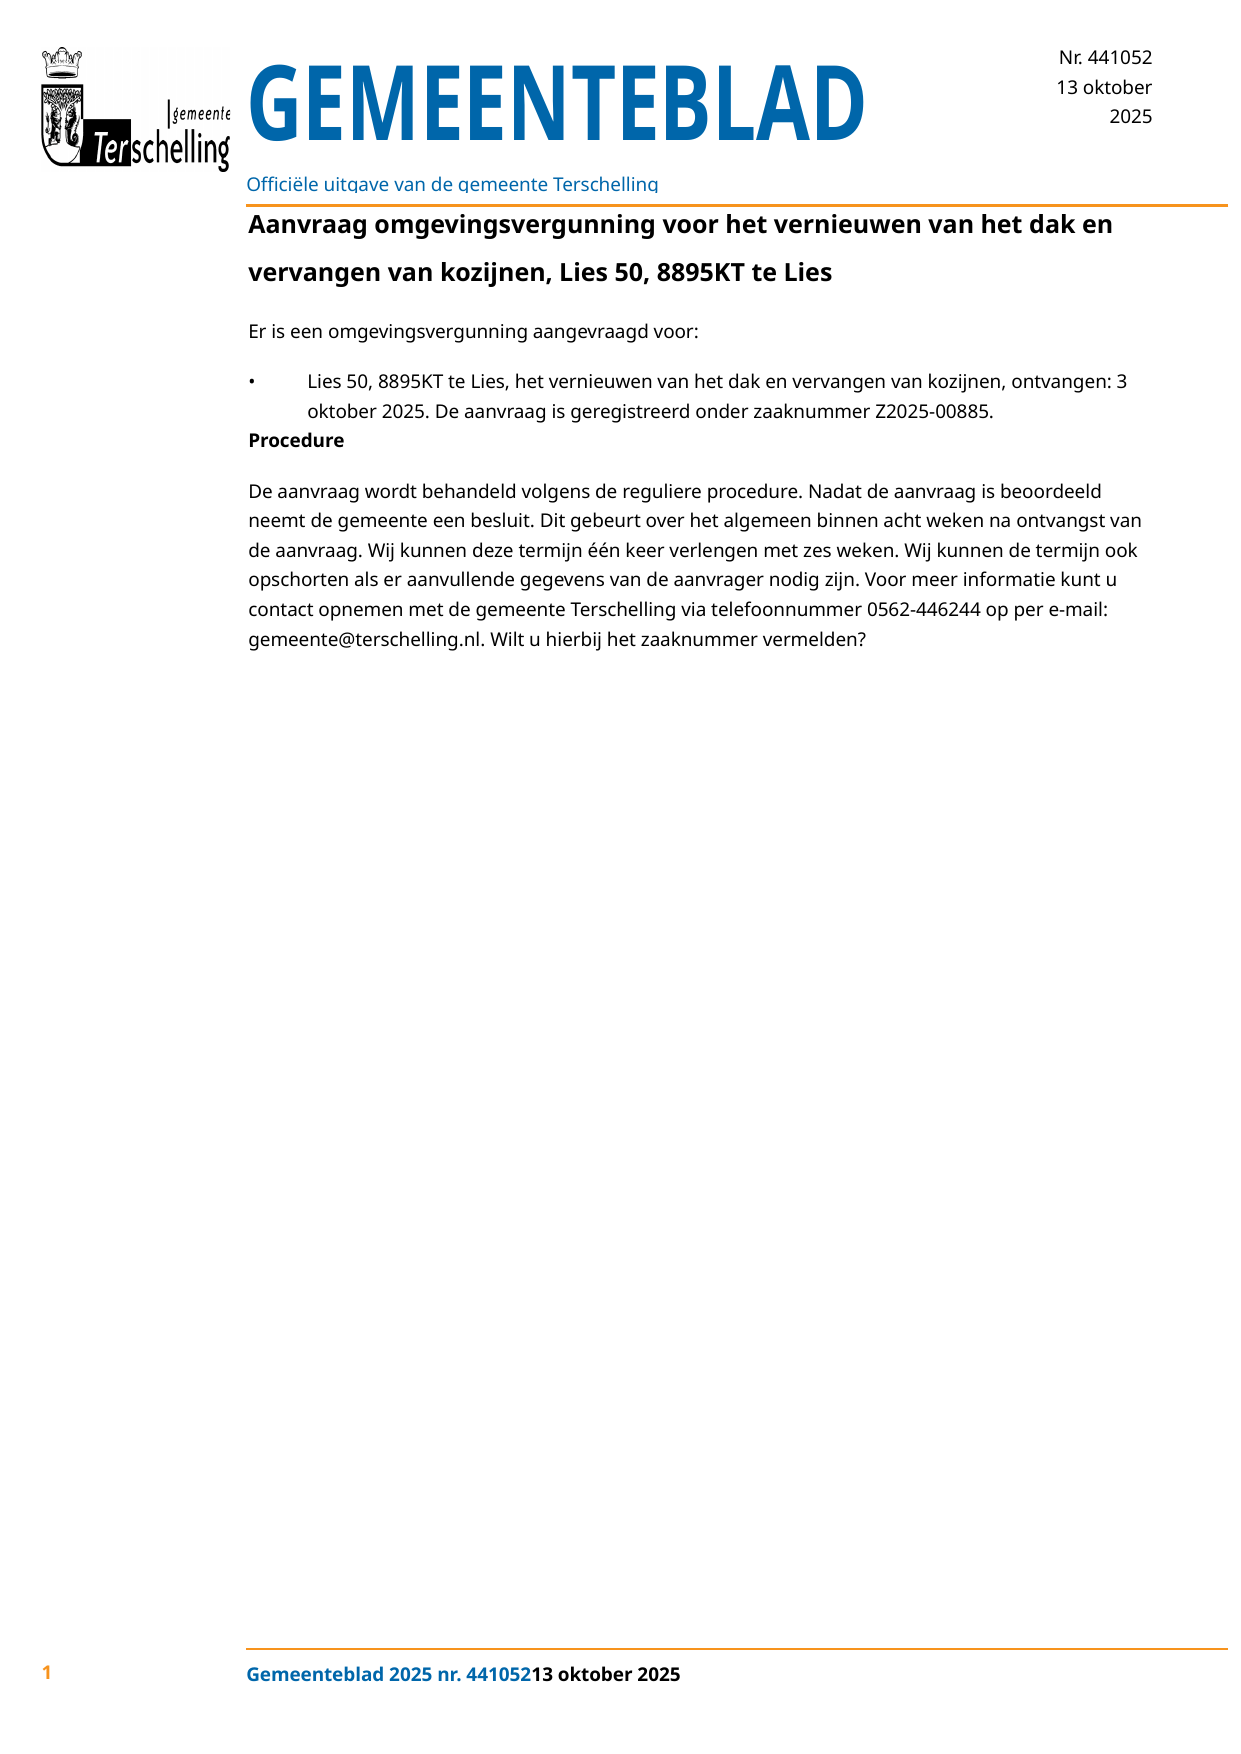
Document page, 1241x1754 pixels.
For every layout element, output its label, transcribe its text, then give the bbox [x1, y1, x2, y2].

text Aanvraag omgevingsvergunning voor het vernieuwen van het dak en vervangen van kozijnen, Lies 50, 8895KT te Lies [248, 207, 1152, 288]
text Procedure [248, 427, 1152, 453]
picture [41, 47, 231, 172]
text Er is een omgevingsvergunning aangevraagd voor: [248, 318, 1152, 344]
text De aanvraag wordt behandeld volgens de reguliere procedure. Nadat de aanvraag is beoordeeld neemt de gemeente een besluit. Dit gebeurt over het algemeen binnen acht weken na ontvangst van de aanvraag. Wij kunnen deze termijn één keer verlengen met zes weken. Wij kunnen de termijn ook opschorten als er aanvullende gegevens van de aanvrager nodig zijn. Voor meer informatie kunt u contact opnemen met de gemeente Terschelling via telefoonnummer 0562-446244 op per e-mail: gemeente@terschelling.nl. Wilt u hierbij het zaaknummer vermelden? [248, 478, 1152, 652]
list Lies 50, 8895KT te Lies, het vernieuwen van het dak en vervangen van kozijnen, ontvangen: 3 oktober 2025. De aanvraag is geregistreerd onder zaaknummer Z2025-00885. [248, 368, 1152, 424]
